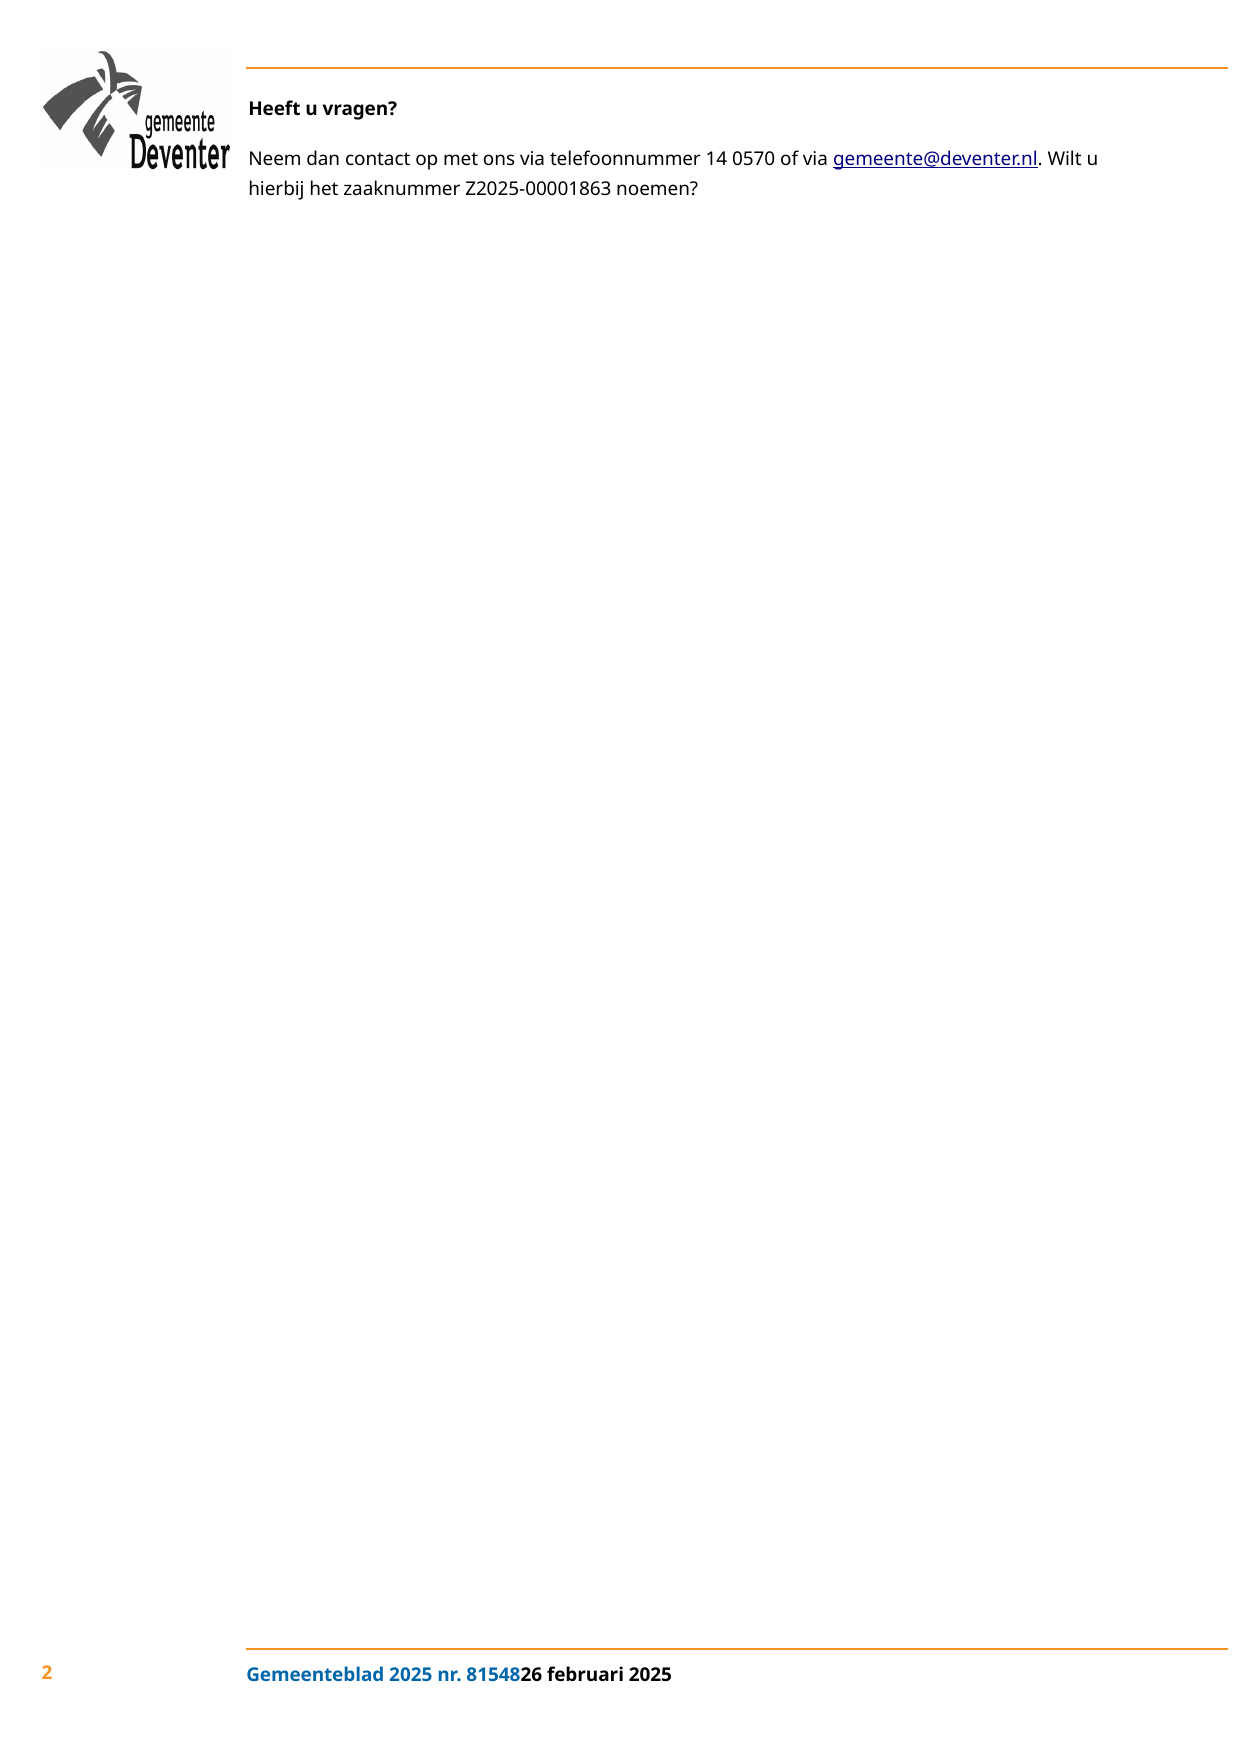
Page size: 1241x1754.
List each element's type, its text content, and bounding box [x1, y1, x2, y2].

text Heeft u vragen? [248, 95, 1152, 121]
text Neem dan contact op met ons via telefoonnummer 14 0570 of via gemeente@deventer.nl. Wilt u hierbij het zaaknummer Z2025-00001863 noemen? [248, 145, 1152, 201]
picture [41, 47, 231, 172]
